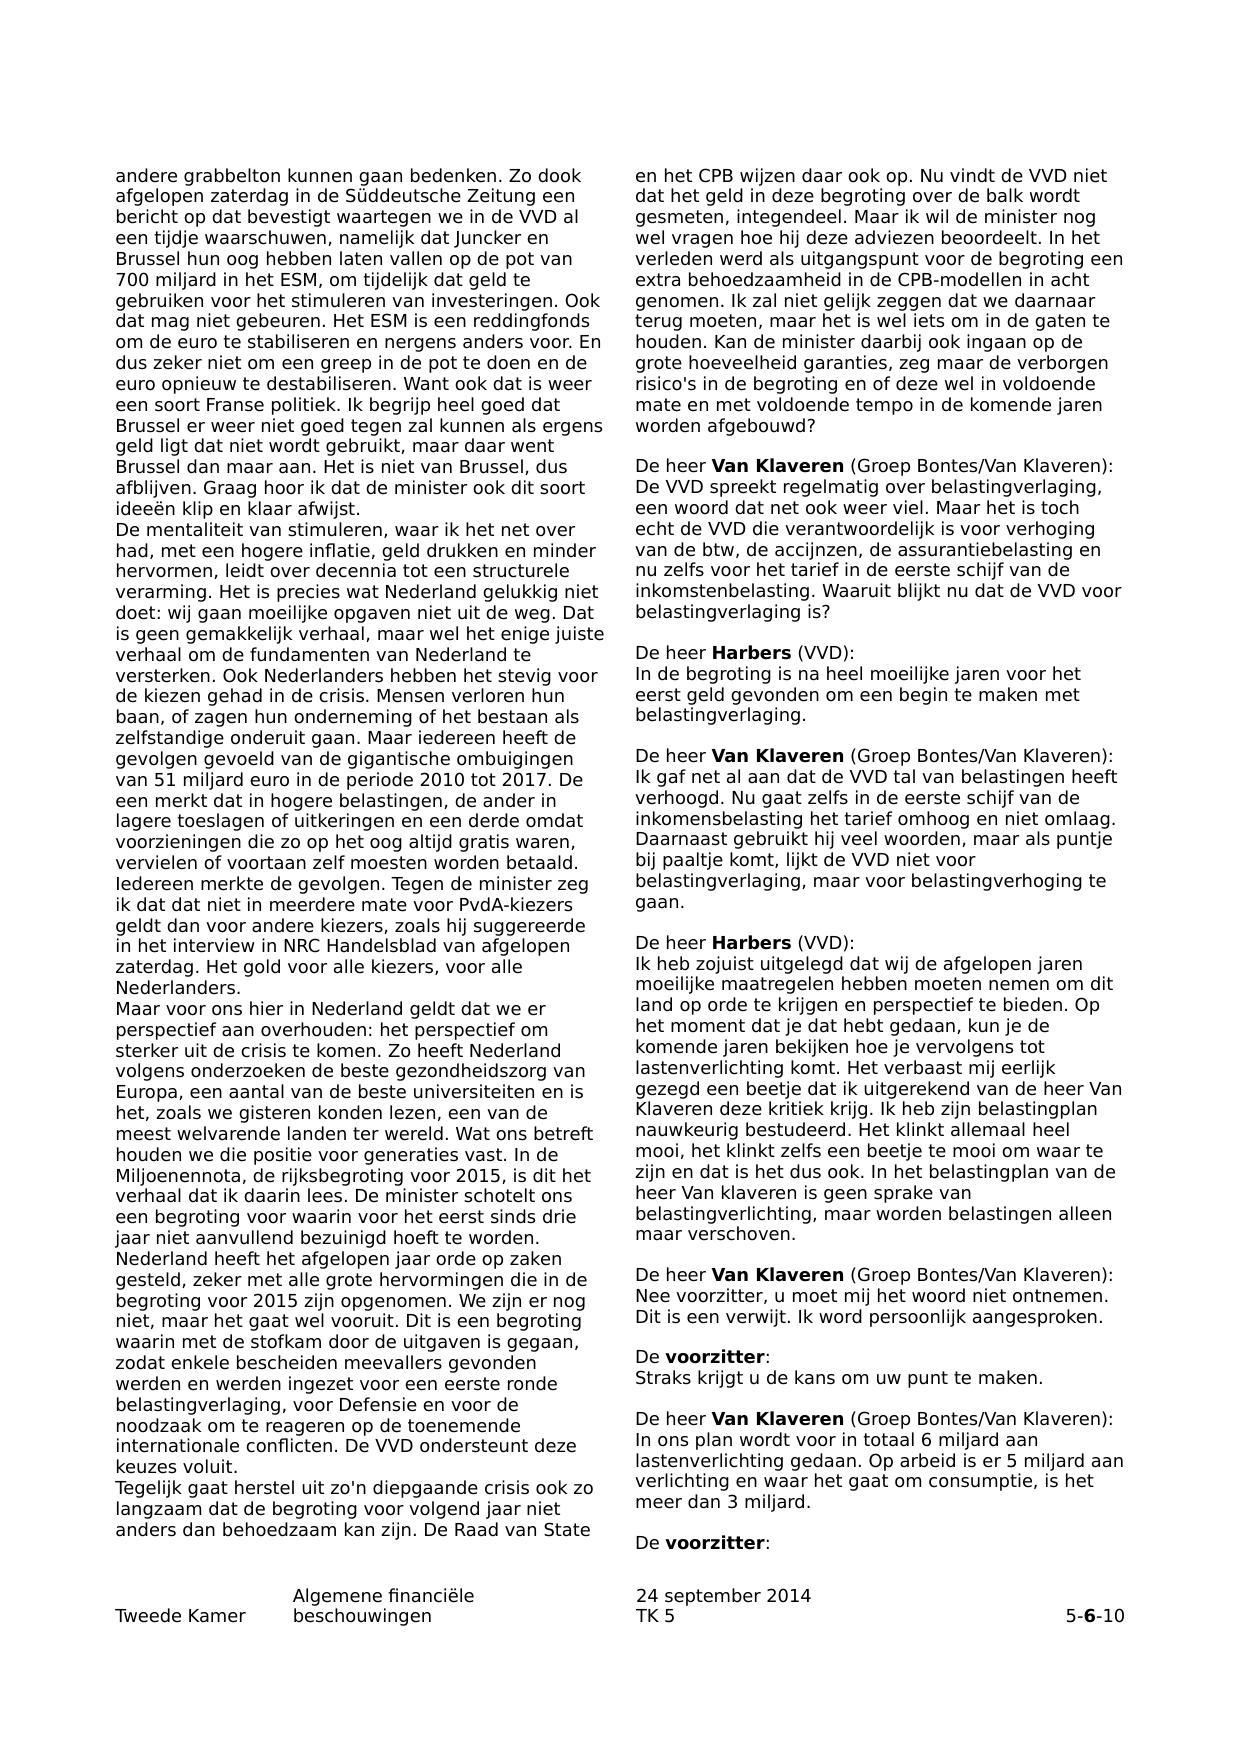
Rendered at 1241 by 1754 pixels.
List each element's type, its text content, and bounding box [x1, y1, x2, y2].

text De heer Harbers (VVD): [635, 932, 1125, 953]
text De voorzitter: [635, 1533, 1125, 1554]
text De heer Harbers (VVD): [635, 643, 1125, 663]
text en het CPB wijzen daar ook op. Nu vindt de VVD niet dat het geld in deze begroting over de balk wordt gesmeten, integendeel. Maar ik wil de minister nog wel vragen hoe hij deze adviezen beoordeelt. In het verleden werd als uitgangspunt voor de begroting een extra behoedzaamheid in de CPB-modellen in acht genomen. Ik zal niet gelijk zeggen dat we daarnaar terug moeten, maar het is wel iets om in de gaten te houden. Kan de minister daarbij ook ingaan op de grote hoeveelheid garanties, zeg maar de verborgen risico's in de begroting en of deze wel in voldoende mate en met voldoende tempo in de komende jaren worden afgebouwd? [635, 165, 1125, 436]
text Nee voorzitter, u moet mij het woord niet ontnemen. Dit is een verwijt. Ik word persoonlijk aangesproken. [635, 1286, 1125, 1327]
text andere grabbelton kunnen gaan bedenken. Zo dook afgelopen zaterdag in de Süddeutsche Zeitung een bericht op dat bevestigt waartegen we in de VVD al een tijdje waarschuwen, namelijk dat Juncker en Brussel hun oog hebben laten vallen op de pot van 700 miljard in het ESM, om tijdelijk dat geld te gebruiken voor het stimuleren van investeringen. Ook dat mag niet gebeuren. Het ESM is een reddingfonds om de euro te stabiliseren en nergens anders voor. En dus zeker niet om een greep in de pot te doen en de euro opnieuw te destabiliseren. Want ook dat is weer een soort Franse politiek. Ik begrijp heel goed dat Brussel er weer niet goed tegen zal kunnen als ergens geld ligt dat niet wordt gebruikt, maar daar went Brussel dan maar aan. Het is niet van Brussel, dus afblijven. Graag hoor ik dat de minister ook dit soort ideeën klip en klaar afwijst. [115, 165, 605, 519]
text Maar voor ons hier in Nederland geldt dat we er perspectief aan overhouden: het perspectief om sterker uit de crisis te komen. Zo heeft Nederland volgens onderzoeken de beste gezondheidszorg van Europa, een aantal van de beste universiteiten en is het, zoals we gisteren konden lezen, een van de meest welvarende landen ter wereld. Wat ons betreft houden we die positie voor generaties vast. In de Miljoenennota, de rijksbegroting voor 2015, is dit het verhaal dat ik daarin lees. De minister schotelt ons een begroting voor waarin voor het eerst sinds drie jaar niet aanvullend bezuinigd hoeft te worden. Nederland heeft het afgelopen jaar orde op zaken gesteld, zeker met alle grote hervormingen die in de begroting voor 2015 zijn opgenomen. We zijn er nog niet, maar het gaat wel vooruit. Dit is een begroting waarin met de stofkam door de uitgaven is gegaan, zodat enkele bescheiden meevallers gevonden werden en werden ingezet voor een eerste ronde belastingverlaging, voor Defensie en voor de noodzaak om te reageren op de toenemende internationale conflicten. De VVD ondersteunt deze keuzes voluit. [115, 999, 605, 1478]
text In de begroting is na heel moeilijke jaren voor het eerst geld gevonden om een begin te maken met belastingverlaging. [635, 663, 1125, 726]
text In ons plan wordt voor in totaal 6 miljard aan lastenverlichting gedaan. Op arbeid is er 5 miljard aan verlichting en waar het gaat om consumptie, is het meer dan 3 miljard. [635, 1429, 1125, 1513]
text Ik heb zojuist uitgelegd dat wij de afgelopen jaren moeilijke maatregelen hebben moeten nemen om dit land op orde te krijgen en perspectief te bieden. Op het moment dat je dat hebt gedaan, kun je de komende jaren bekijken hoe je vervolgens tot lastenverlichting komt. Het verbaast mij eerlijk gezegd een beetje dat ik uitgerekend van de heer Van Klaveren deze kritiek krijg. Ik heb zijn belastingplan nauwkeurig bestudeerd. Het klinkt allemaal heel mooi, het klinkt zelfs een beetje te mooi om waar te zijn en dat is het dus ook. In het belastingplan van de heer Van klaveren is geen sprake van belastingverlichting, maar worden belastingen alleen maar verschoven. [635, 953, 1125, 1245]
text De heer Van Klaveren (Groep Bontes/Van Klaveren): [635, 746, 1125, 767]
text De heer Van Klaveren (Groep Bontes/Van Klaveren): [635, 456, 1125, 477]
text Tegelijk gaat herstel uit zo'n diepgaande crisis ook zo langzaam dat de begroting voor volgend jaar niet anders dan behoedzaam kan zijn. De Raad van State [115, 1478, 605, 1540]
text De heer Van Klaveren (Groep Bontes/Van Klaveren): [635, 1265, 1125, 1286]
text Ik gaf net al aan dat de VVD tal van belastingen heeft verhoogd. Nu gaat zelfs in de eerste schijf van de inkomensbelasting het tarief omhoog en niet omlaag. Daarnaast gebruikt hij veel woorden, maar als puntje bij paaltje komt, lijkt de VVD niet voor belastingverlaging, maar voor belastingverhoging te gaan. [635, 767, 1125, 912]
text Straks krijgt u de kans om uw punt te maken. [635, 1368, 1125, 1389]
text De voorzitter: [635, 1347, 1125, 1368]
text De VVD spreekt regelmatig over belastingverlaging, een woord dat net ook weer viel. Maar het is toch echt de VVD die verantwoordelijk is voor verhoging van de btw, de accijnzen, de assurantiebelasting en nu zelfs voor het tarief in de eerste schijf van de inkomstenbelasting. Waaruit blijkt nu dat de VVD voor belastingverlaging is? [635, 477, 1125, 623]
text De heer Van Klaveren (Groep Bontes/Van Klaveren): [635, 1409, 1125, 1429]
text De mentaliteit van stimuleren, waar ik het net over had, met een hogere inflatie, geld drukken en minder hervormen, leidt over decennia tot een structurele verarming. Het is precies wat Nederland gelukkig niet doet: wij gaan moeilijke opgaven niet uit de weg. Dat is geen gemakkelijk verhaal, maar wel het enige juiste verhaal om de fundamenten van Nederland te versterken. Ook Nederlanders hebben het stevig voor de kiezen gehad in de crisis. Mensen verloren hun baan, of zagen hun onderneming of het bestaan als zelfstandige onderuit gaan. Maar iedereen heeft de gevolgen gevoeld van de gigantische ombuigingen van 51 miljard euro in de periode 2010 tot 2017. De een merkt dat in hogere belastingen, de ander in lagere toeslagen of uitkeringen en een derde omdat voorzieningen die zo op het oog altijd gratis waren, vervielen of voortaan zelf moesten worden betaald. Iedereen merkte de gevolgen. Tegen de minister zeg ik dat dat niet in meerdere mate voor PvdA-kiezers geldt dan voor andere kiezers, zoals hij suggereerde in het interview in NRC Handelsblad van afgelopen zaterdag. Het gold voor alle kiezers, voor alle Nederlanders. [115, 519, 605, 999]
